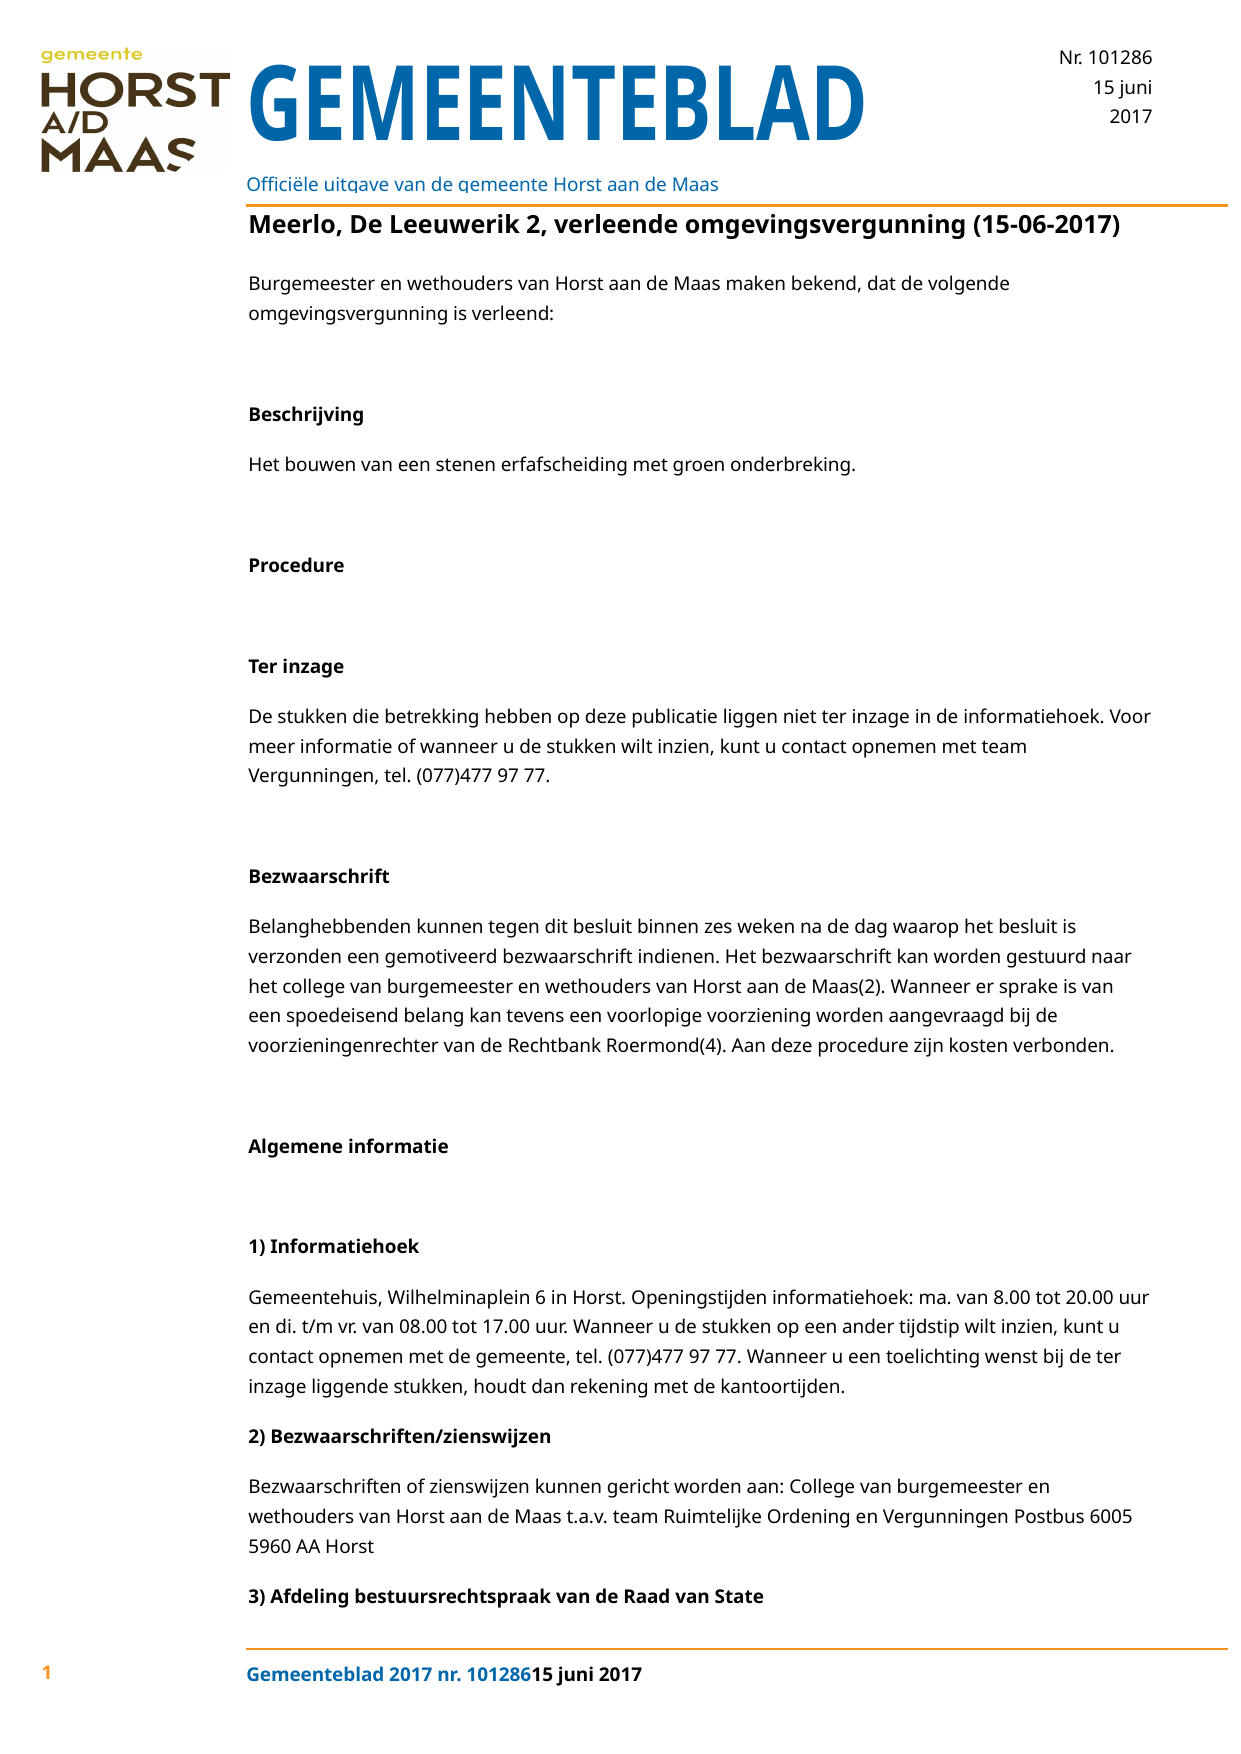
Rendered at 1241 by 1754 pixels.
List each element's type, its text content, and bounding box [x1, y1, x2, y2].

text Algemene informatie [248, 1133, 1152, 1158]
text 2) Bezwaarschriften/zienswijzen [248, 1423, 1152, 1449]
text Meerlo, De Leeuwerik 2, verleende omgevingsvergunning (15-06-2017) [248, 207, 1152, 241]
text Bezwaarschrift [248, 863, 1152, 889]
text De stukken die betrekking hebben op deze publicatie liggen niet ter inzage in de informatiehoek. Voor meer informatie of wanneer u de stukken wilt inzien, kunt u contact opnemen met team Vergunningen, tel. (077)477 97 77. [248, 703, 1152, 788]
text Ter inzage [248, 653, 1152, 678]
text Gemeentehuis, Wilhelminaplein 6 in Horst. Openingstijden informatiehoek: ma. van 8.00 tot 20.00 uur en di. t/m vr. van 08.00 tot 17.00 uur. Wanneer u de stukken op een ander tijdstip wilt inzien, kunt u contact opnemen met de gemeente, tel. (077)477 97 77. Wanneer u een toelichting wenst bij de ter inzage liggende stukken, houdt dan rekening met de kantoortijden. [248, 1284, 1152, 1398]
text 1) Informatiehoek [248, 1234, 1152, 1259]
text Burgemeester en wethouders van Horst aan de Maas maken bekend, dat de volgende omgevingsvergunning is verleend: [248, 270, 1152, 326]
text Procedure [248, 552, 1152, 578]
picture [41, 47, 231, 172]
text Beschrijving [248, 401, 1152, 426]
text 3) Afdeling bestuursrechtspraak van de Raad van State [248, 1583, 1152, 1609]
text Belanghebbenden kunnen tegen dit besluit binnen zes weken na de dag waarop het besluit is verzonden een gemotiveerd bezwaarschrift indienen. Het bezwaarschrift kan worden gestuurd naar het college van burgemeester en wethouders van Horst aan de Maas(2). Wanneer er sprake is van een spoedeisend belang kan tevens een voorlopige voorziening worden aangevraagd bij de voorzieningenrechter van de Rechtbank Roermond(4). Aan deze procedure zijn kosten verbonden. [248, 914, 1152, 1058]
text Het bouwen van een stenen erfafscheiding met groen onderbreking. [248, 451, 1152, 477]
text Bezwaarschriften of zienswijzen kunnen gericht worden aan: College van burgemeester en wethouders van Horst aan de Maas t.a.v. team Ruimtelijke Ordening en Vergunningen Postbus 6005 5960 AA Horst [248, 1474, 1152, 1558]
